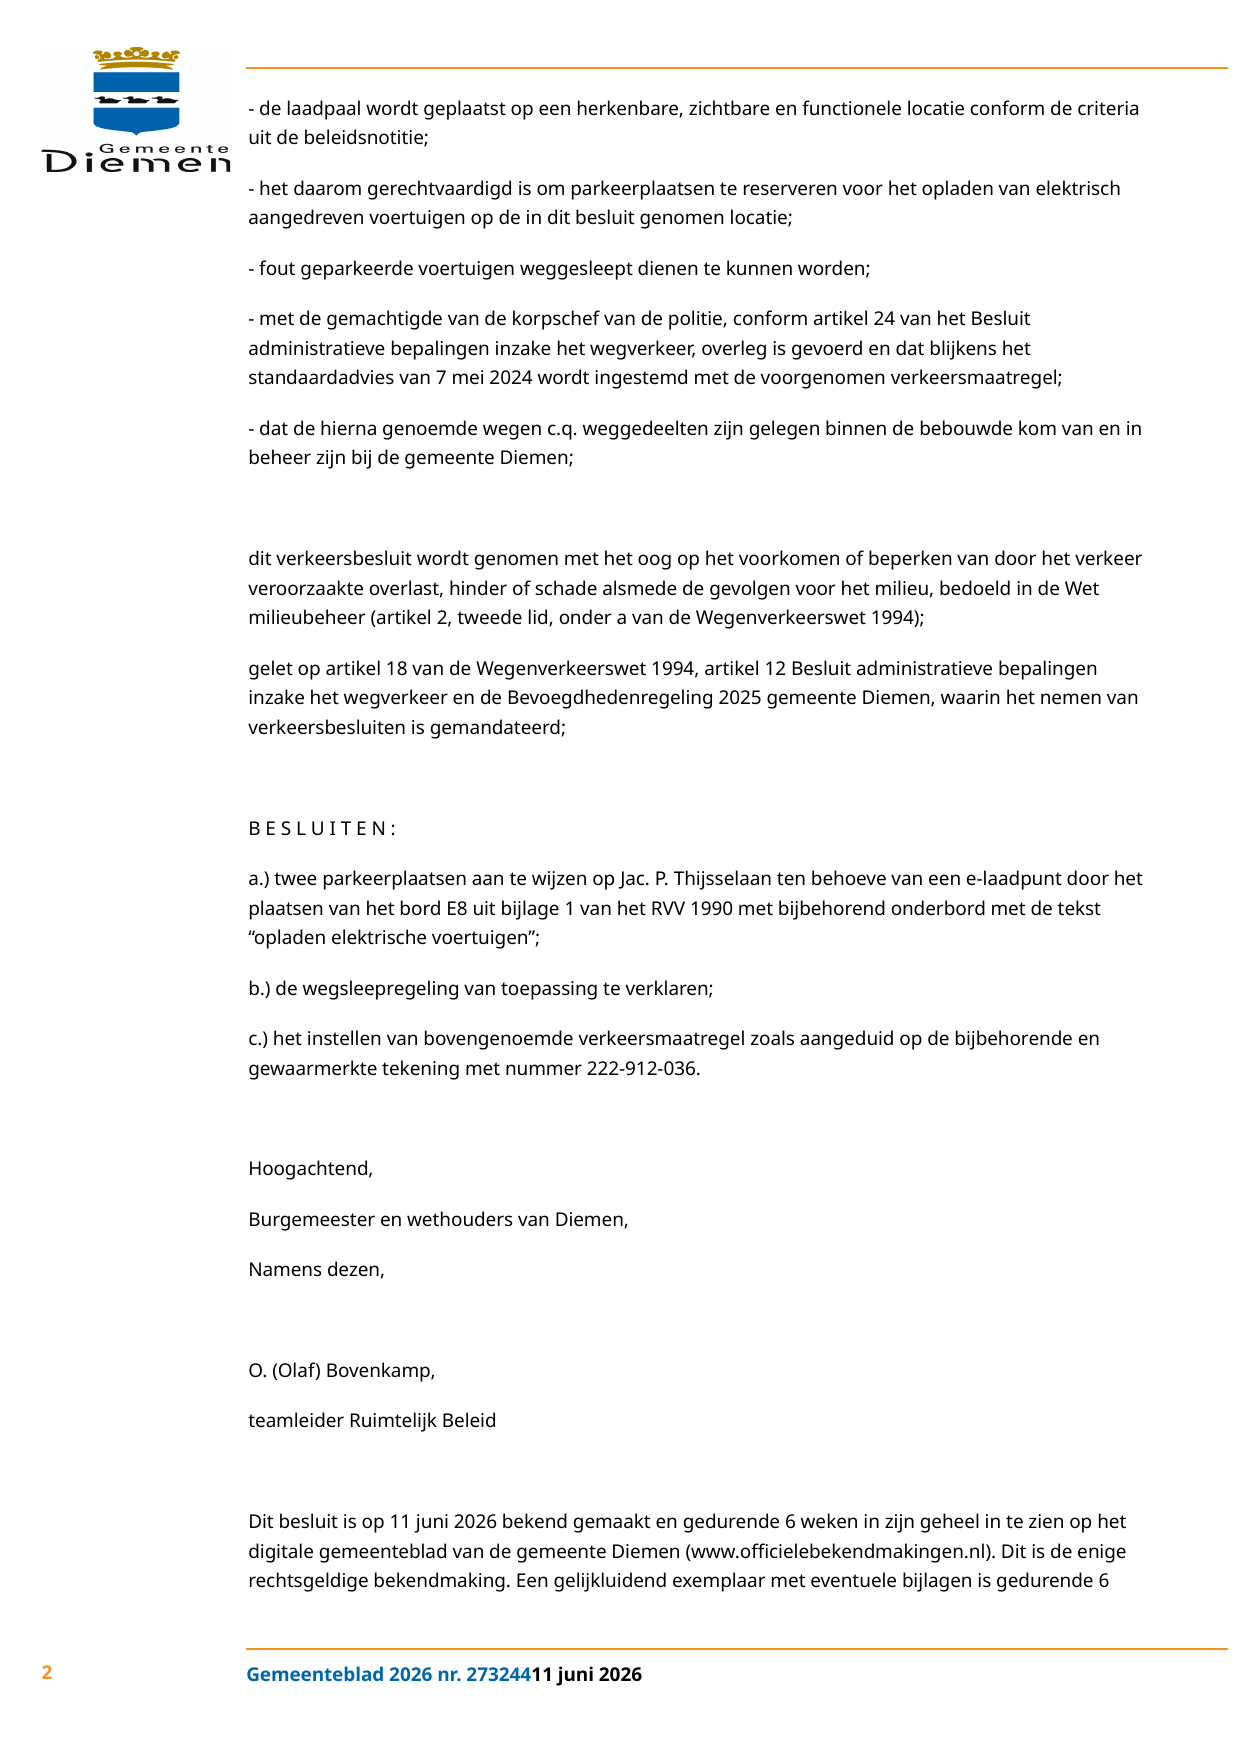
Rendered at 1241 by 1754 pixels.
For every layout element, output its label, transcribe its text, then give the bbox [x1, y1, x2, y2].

text Hoogachtend, [248, 1156, 1152, 1181]
text gelet op artikel 18 van de Wegenverkeerswet 1994, artikel 12 Besluit administratieve bepalingen inzake het wegverkeer en de Bevoegdhedenregeling 2025 gemeente Diemen, waarin het nemen van verkeersbesluiten is gemandateerd; [248, 655, 1152, 740]
text - fout geparkeerde voertuigen weggesleept dienen te kunnen worden; [248, 255, 1152, 281]
text b.) de wegsleepregeling van toepassing te verklaren; [248, 975, 1152, 1001]
text dit verkeersbesluit wordt genomen met het oog op het voorkomen of beperken van door het verkeer veroorzaakte overlast, hinder of schade alsmede de gevolgen voor het milieu, bedoeld in de Wet milieubeheer (artikel 2, tweede lid, onder a van de Wegenverkeerswet 1994); [248, 545, 1152, 630]
text Burgemeester en wethouders van Diemen, [248, 1206, 1152, 1232]
text - dat de hierna genoemde wegen c.q. weggedeelten zijn gelegen binnen de bebouwde kom van en in beheer zijn bij de gemeente Diemen; [248, 415, 1152, 470]
text c.) het instellen van bovengenoemde verkeersmaatregel zoals aangeduid op de bijbehorende en gewaarmerkte tekening met nummer 222-912-036. [248, 1025, 1152, 1081]
text Dit besluit is op 11 juni 2026 bekend gemaakt en gedurende 6 weken in zijn geheel in te zien op het digitale gemeenteblad van de gemeente Diemen (www.officielebekendmakingen.nl). Dit is de enige rechtsgeldige bekendmaking. Een gelijkluidend exemplaar met eventuele bijlagen is gedurende 6 [248, 1508, 1152, 1593]
text B E S L U I T E N : [248, 815, 1152, 841]
text Namens dezen, [248, 1256, 1152, 1282]
text - de laadpaal wordt geplaatst op een herkenbare, zichtbare en functionele locatie conform de criteria uit de beleidsnotitie; [248, 95, 1152, 150]
text O. (Olaf) Bovenkamp, [248, 1357, 1152, 1383]
text teamleider Ruimtelijk Beleid [248, 1408, 1152, 1433]
text a.) twee parkeerplaatsen aan te wijzen op Jac. P. Thijsselaan ten behoeve van een e-laadpunt door het plaatsen van het bord E8 uit bijlage 1 van het RVV 1990 met bijbehorend onderbord met de tekst “opladen elektrische voertuigen”; [248, 865, 1152, 950]
picture [41, 47, 231, 172]
text - met de gemachtigde van de korpschef van de politie, conform artikel 24 van het Besluit administratieve bepalingen inzake het wegverkeer, overleg is gevoerd en dat blijkens het standaardadvies van 7 mei 2024 wordt ingestemd met de voorgenomen verkeersmaatregel; [248, 305, 1152, 390]
text - het daarom gerechtvaardigd is om parkeerplaatsen te reserveren voor het opladen van elektrisch aangedreven voertuigen op de in dit besluit genomen locatie; [248, 175, 1152, 230]
